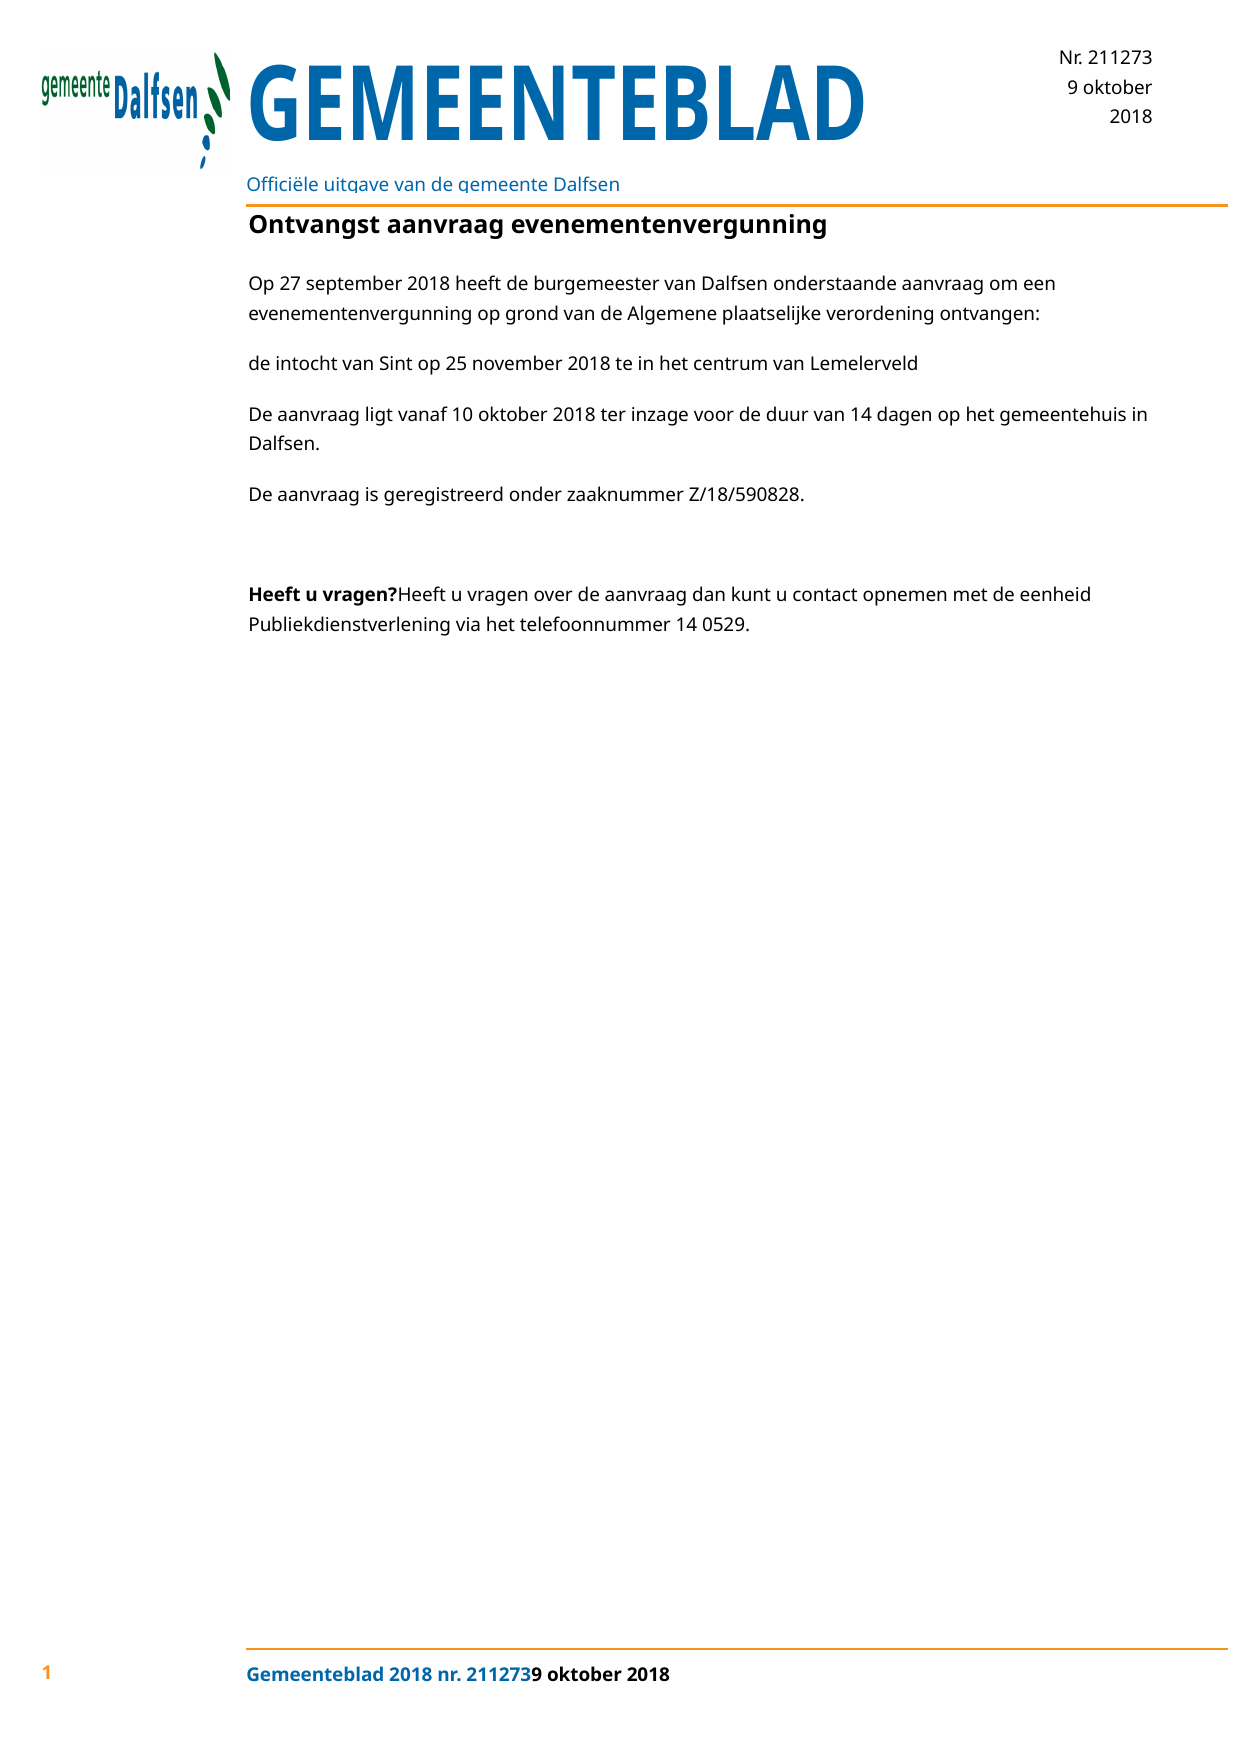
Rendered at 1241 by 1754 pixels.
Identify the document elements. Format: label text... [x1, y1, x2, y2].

text Heeft u vragen?Heeft u vragen over de aanvraag dan kunt u contact opnemen met de eenheid Publiekdienstverlening via het telefoonnummer 14 0529. [248, 582, 1152, 637]
text de intocht van Sint op 25 november 2018 te in het centrum van Lemelerveld [248, 350, 1152, 376]
text De aanvraag is geregistreerd onder zaaknummer Z/18/590828. [248, 481, 1152, 506]
text De aanvraag ligt vanaf 10 oktober 2018 ter inzage voor de duur van 14 dagen op het gemeentehuis in Dalfsen. [248, 401, 1152, 456]
text Ontvangst aanvraag evenementenvergunning [248, 207, 1152, 241]
picture [41, 47, 231, 172]
text Op 27 september 2018 heeft de burgemeester van Dalfsen onderstaande aanvraag om een evenementenvergunning op grond van de Algemene plaatselijke verordening ontvangen: [248, 270, 1152, 326]
